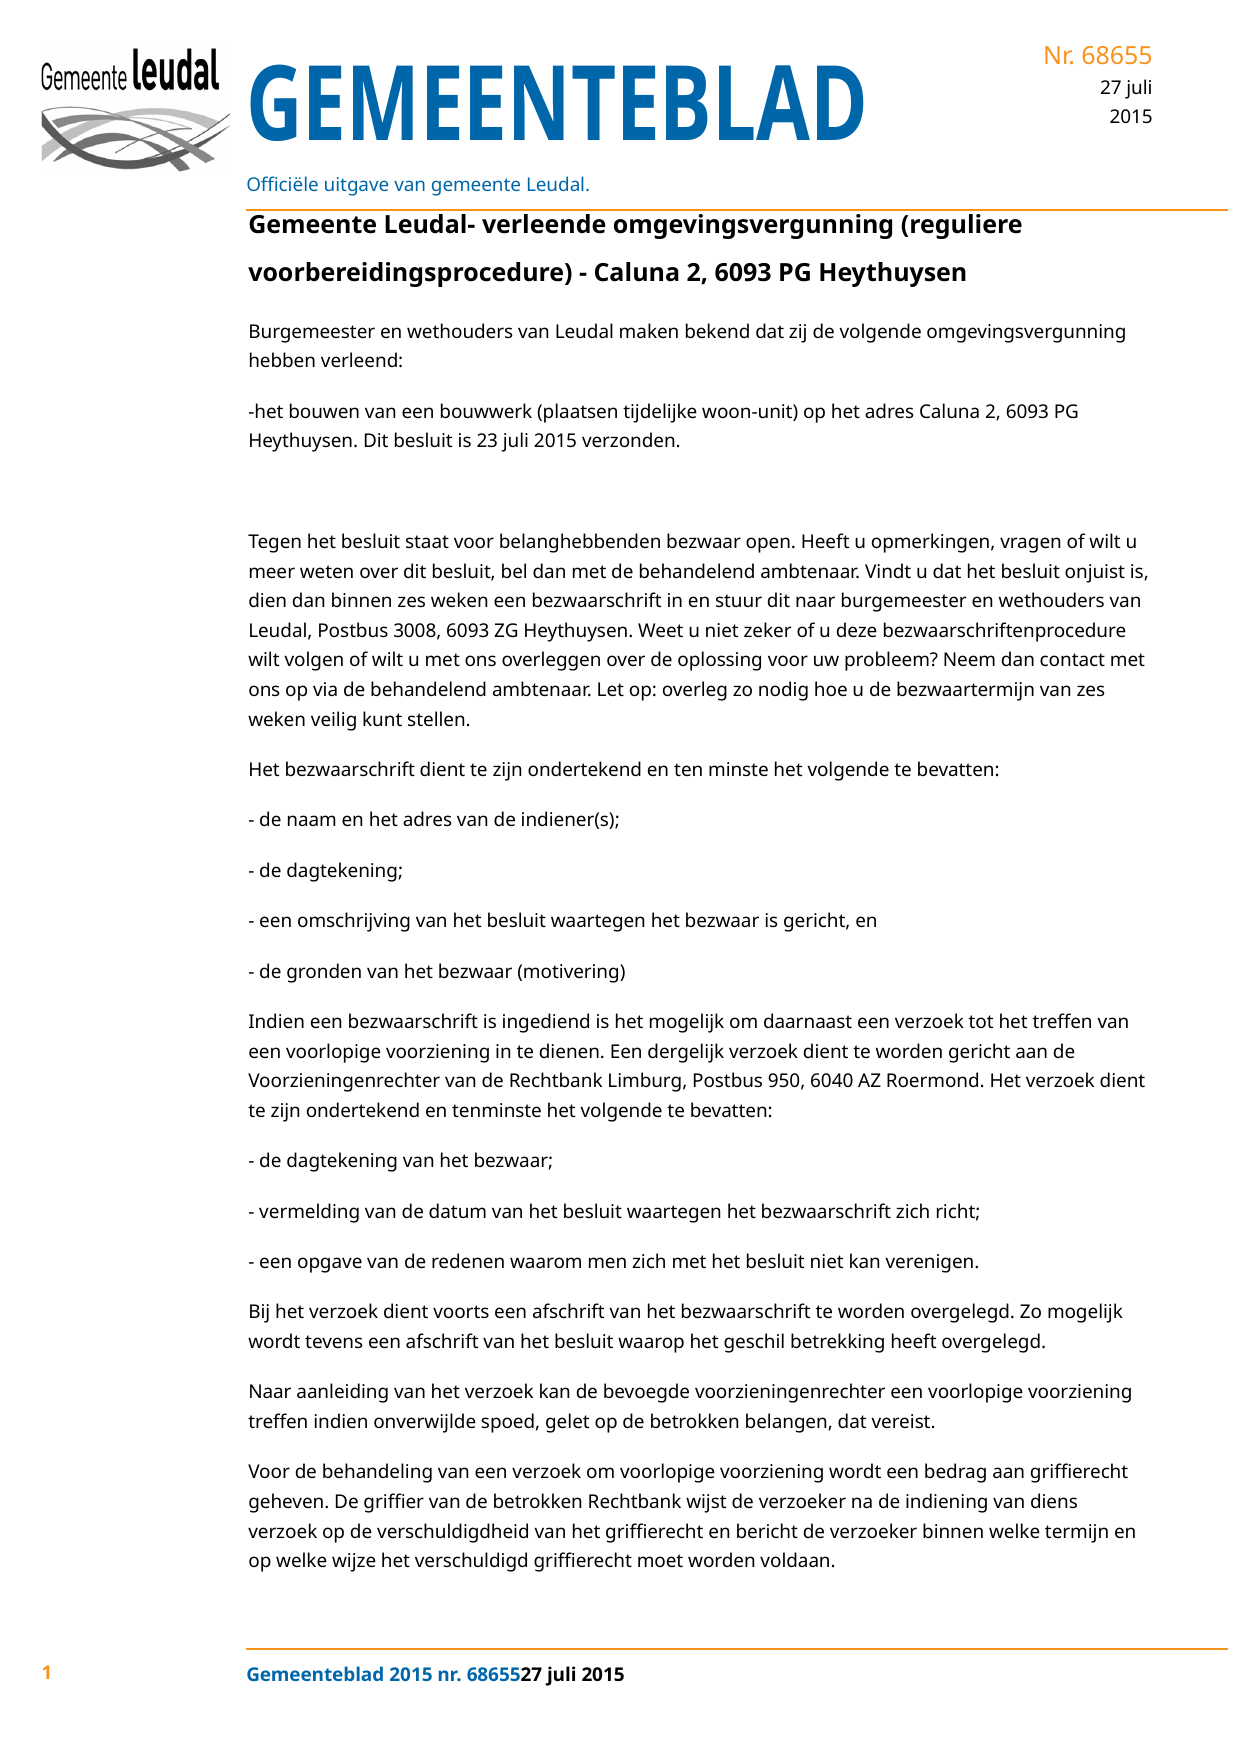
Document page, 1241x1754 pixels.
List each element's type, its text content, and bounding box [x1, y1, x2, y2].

text - de naam en het adres van de indiener(s); [248, 807, 1152, 832]
text Indien een bezwaarschrift is ingediend is het mogelijk om daarnaast een verzoek tot het treffen van een voorlopige voorziening in te dienen. Een dergelijk verzoek dient te worden gericht aan de Voorzieningenrechter van de Rechtbank Limburg, Postbus 950, 6040 AZ Roermond. Het verzoek dient te zijn ondertekend en tenminste het volgende te bevatten: [248, 1008, 1152, 1123]
text - de dagtekening; [248, 857, 1152, 883]
text Burgemeester en wethouders van Leudal maken bekend dat zij de volgende omgevingsvergunning hebben verleend: [248, 318, 1152, 373]
text Voor de behandeling van een verzoek om voorlopige voorziening wordt een bedrag aan griffierecht geheven. De griffier van de betrokken Rechtbank wijst de verzoeker na de indiening van diens verzoek op de verschuldigdheid van het griffierecht en bericht de verzoeker binnen welke termijn en op welke wijze het verschuldigd griffierecht moet worden voldaan. [248, 1459, 1152, 1573]
text - de gronden van het bezwaar (motivering) [248, 958, 1152, 984]
text Bij het verzoek dient voorts een afschrift van het bezwaarschrift te worden overgelegd. Zo mogelijk wordt tevens een afschrift van het besluit waarop het geschil betrekking heeft overgelegd. [248, 1299, 1152, 1354]
text - de dagtekening van het bezwaar; [248, 1147, 1152, 1173]
text - vermelding van de datum van het besluit waartegen het bezwaarschrift zich richt; [248, 1198, 1152, 1224]
text Het bezwaarschrift dient te zijn ondertekend en ten minste het volgende te bevatten: [248, 756, 1152, 782]
text - een omschrijving van het besluit waartegen het bezwaar is gericht, en [248, 907, 1152, 933]
text -het bouwen van een bouwwerk (plaatsen tijdelijke woon-unit) op het adres Caluna 2, 6093 PG Heythuysen. Dit besluit is 23 juli 2015 verzonden. [248, 398, 1152, 453]
text Gemeente Leudal- verleende omgevingsvergunning (reguliere voorbereidingsprocedure) - Caluna 2, 6093 PG Heythuysen [248, 211, 1152, 288]
text Tegen het besluit staat voor belanghebbenden bezwaar open. Heeft u opmerkingen, vragen of wilt u meer weten over dit besluit, bel dan met de behandelend ambtenaar. Vindt u dat het besluit onjuist is, dien dan binnen zes weken een bezwaarschrift in en stuur dit naar burgemeester en wethouders van Leudal, Postbus 3008, 6093 ZG Heythuysen. Weet u niet zeker of u deze bezwaarschriftenprocedure wilt volgen of wilt u met ons overleggen over de oplossing voor uw probleem? Neem dan contact met ons op via de behandelend ambtenaar. Let op: overleg zo nodig hoe u de bezwaartermijn van zes weken veilig kunt stellen. [248, 528, 1152, 732]
text Naar aanleiding van het verzoek kan de bevoegde voorzieningenrechter een voorlopige voorziening treffen indien onverwijlde spoed, gelet op de betrokken belangen, dat vereist. [248, 1379, 1152, 1434]
picture [41, 47, 231, 172]
text - een opgave van de redenen waarom men zich met het besluit niet kan verenigen. [248, 1248, 1152, 1274]
